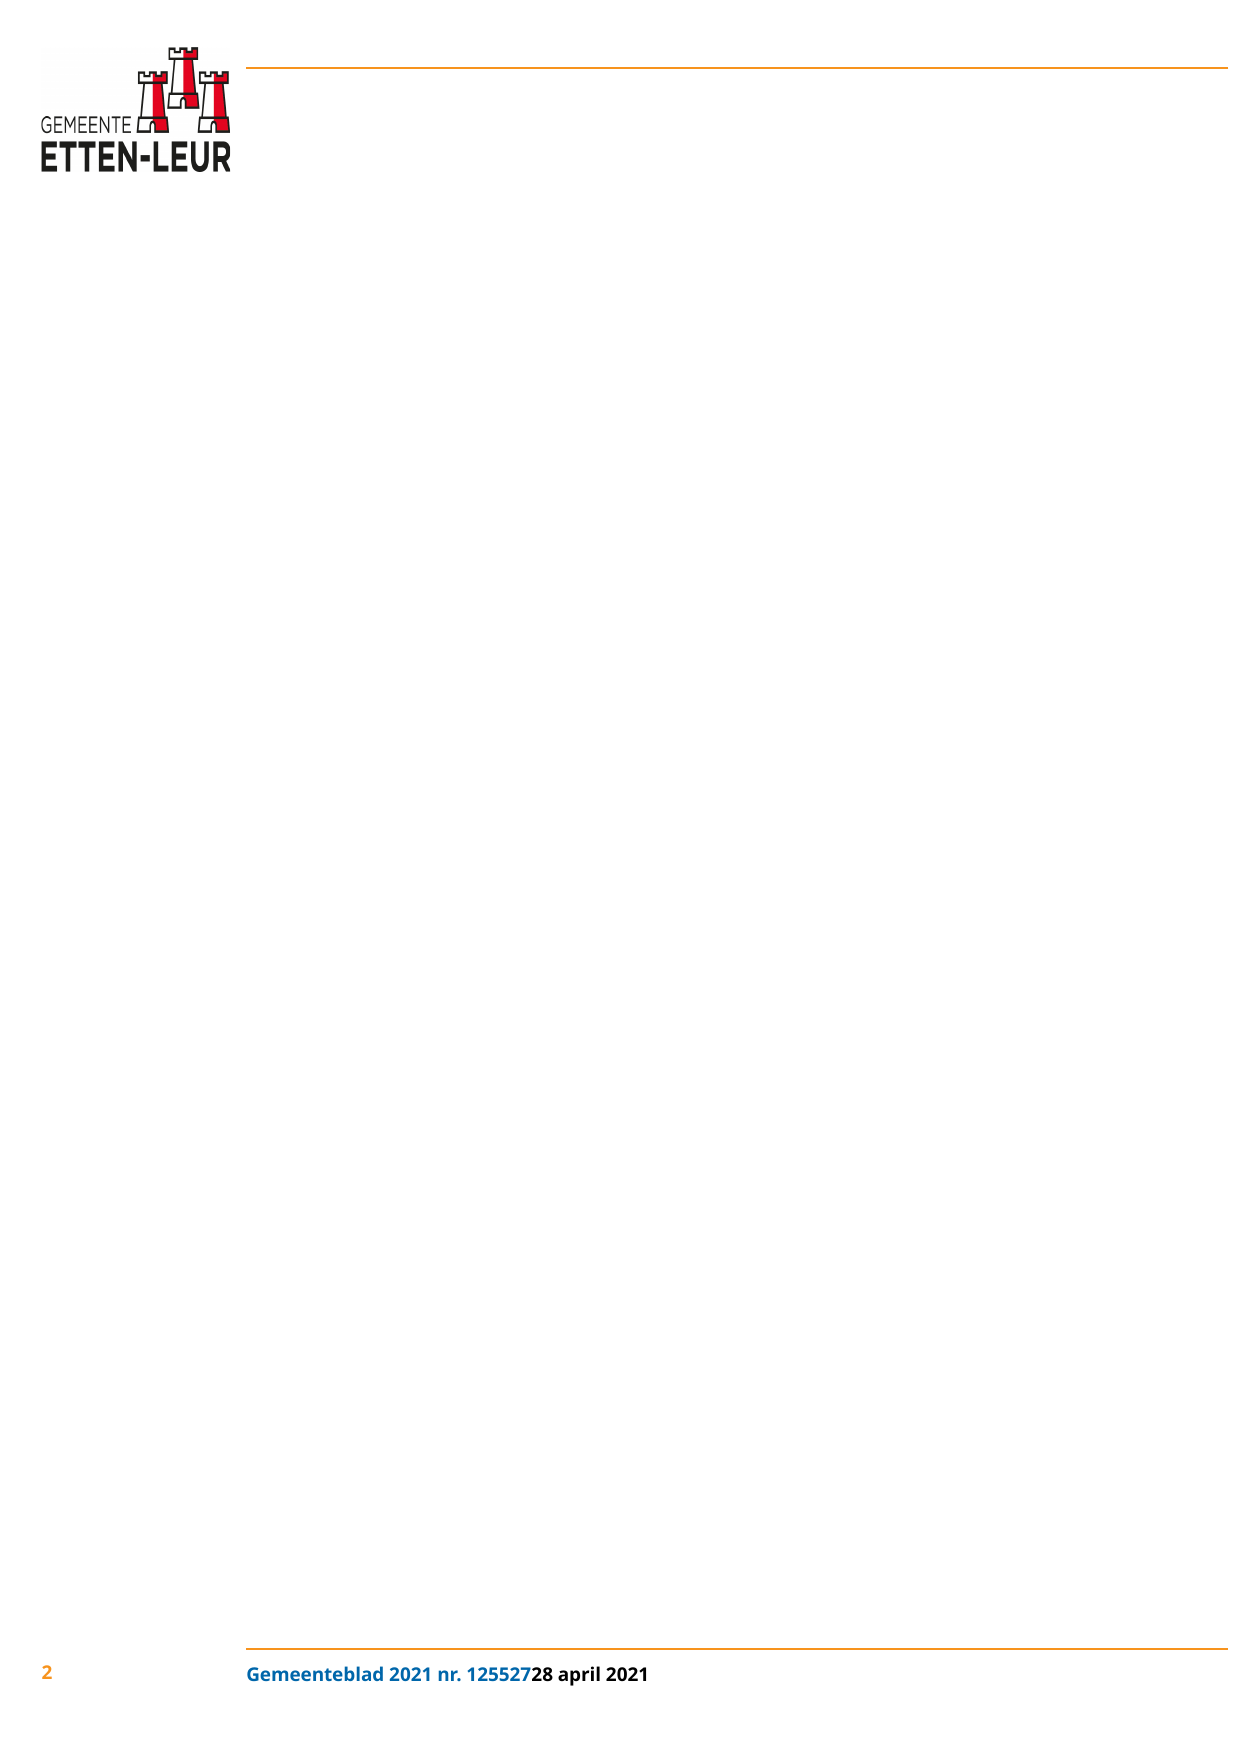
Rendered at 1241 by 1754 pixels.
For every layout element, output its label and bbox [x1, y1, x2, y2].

picture [41, 47, 231, 172]
